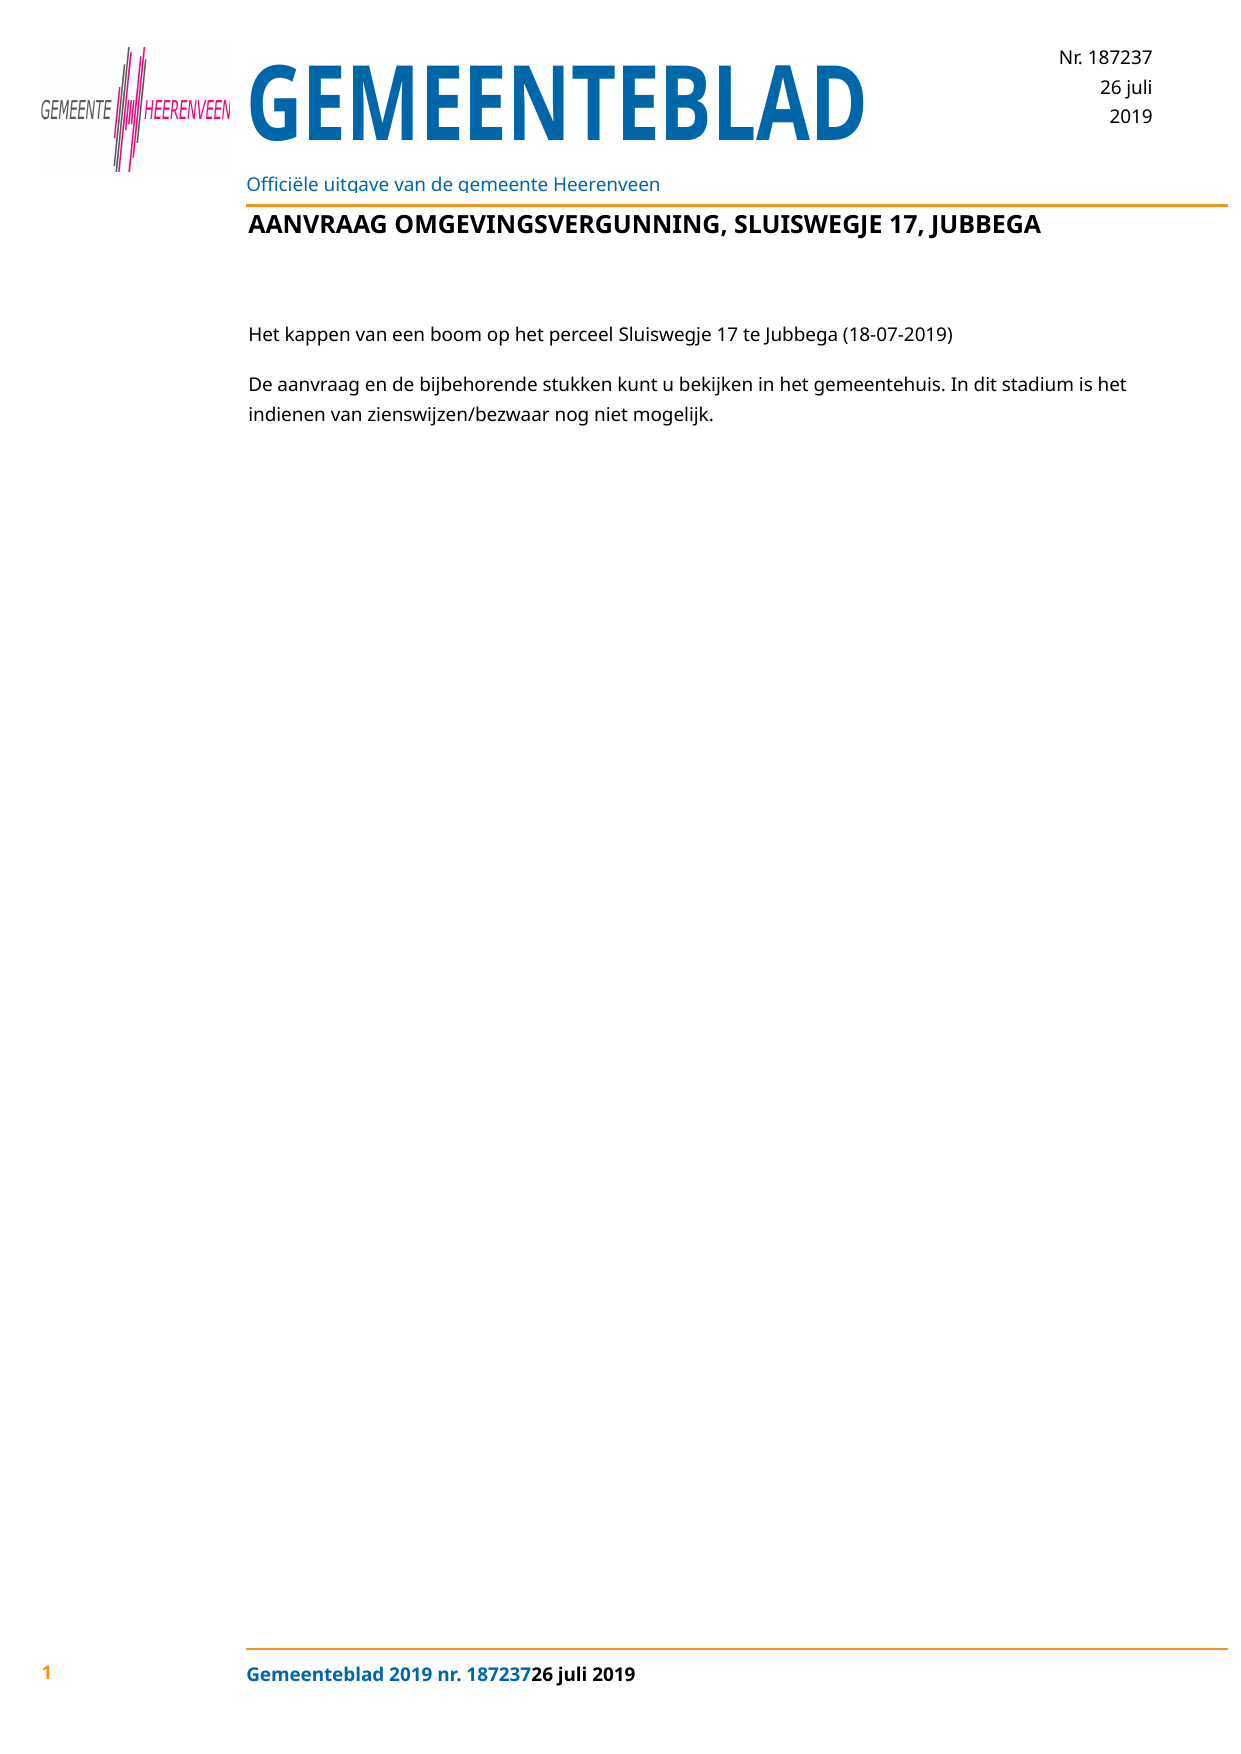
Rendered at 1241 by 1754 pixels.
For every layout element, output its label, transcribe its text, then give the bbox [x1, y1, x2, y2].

text De aanvraag en de bijbehorende stukken kunt u bekijken in het gemeentehuis. In dit stadium is het indienen van zienswijzen/bezwaar nog niet mogelijk. [248, 371, 1152, 426]
picture [41, 47, 231, 172]
text Het kappen van een boom op het perceel Sluiswegje 17 te Jubbega (18-07-2019) [248, 321, 1152, 346]
text AANVRAAG OMGEVINGSVERGUNNING, SLUISWEGJE 17, JUBBEGA [248, 207, 1152, 241]
